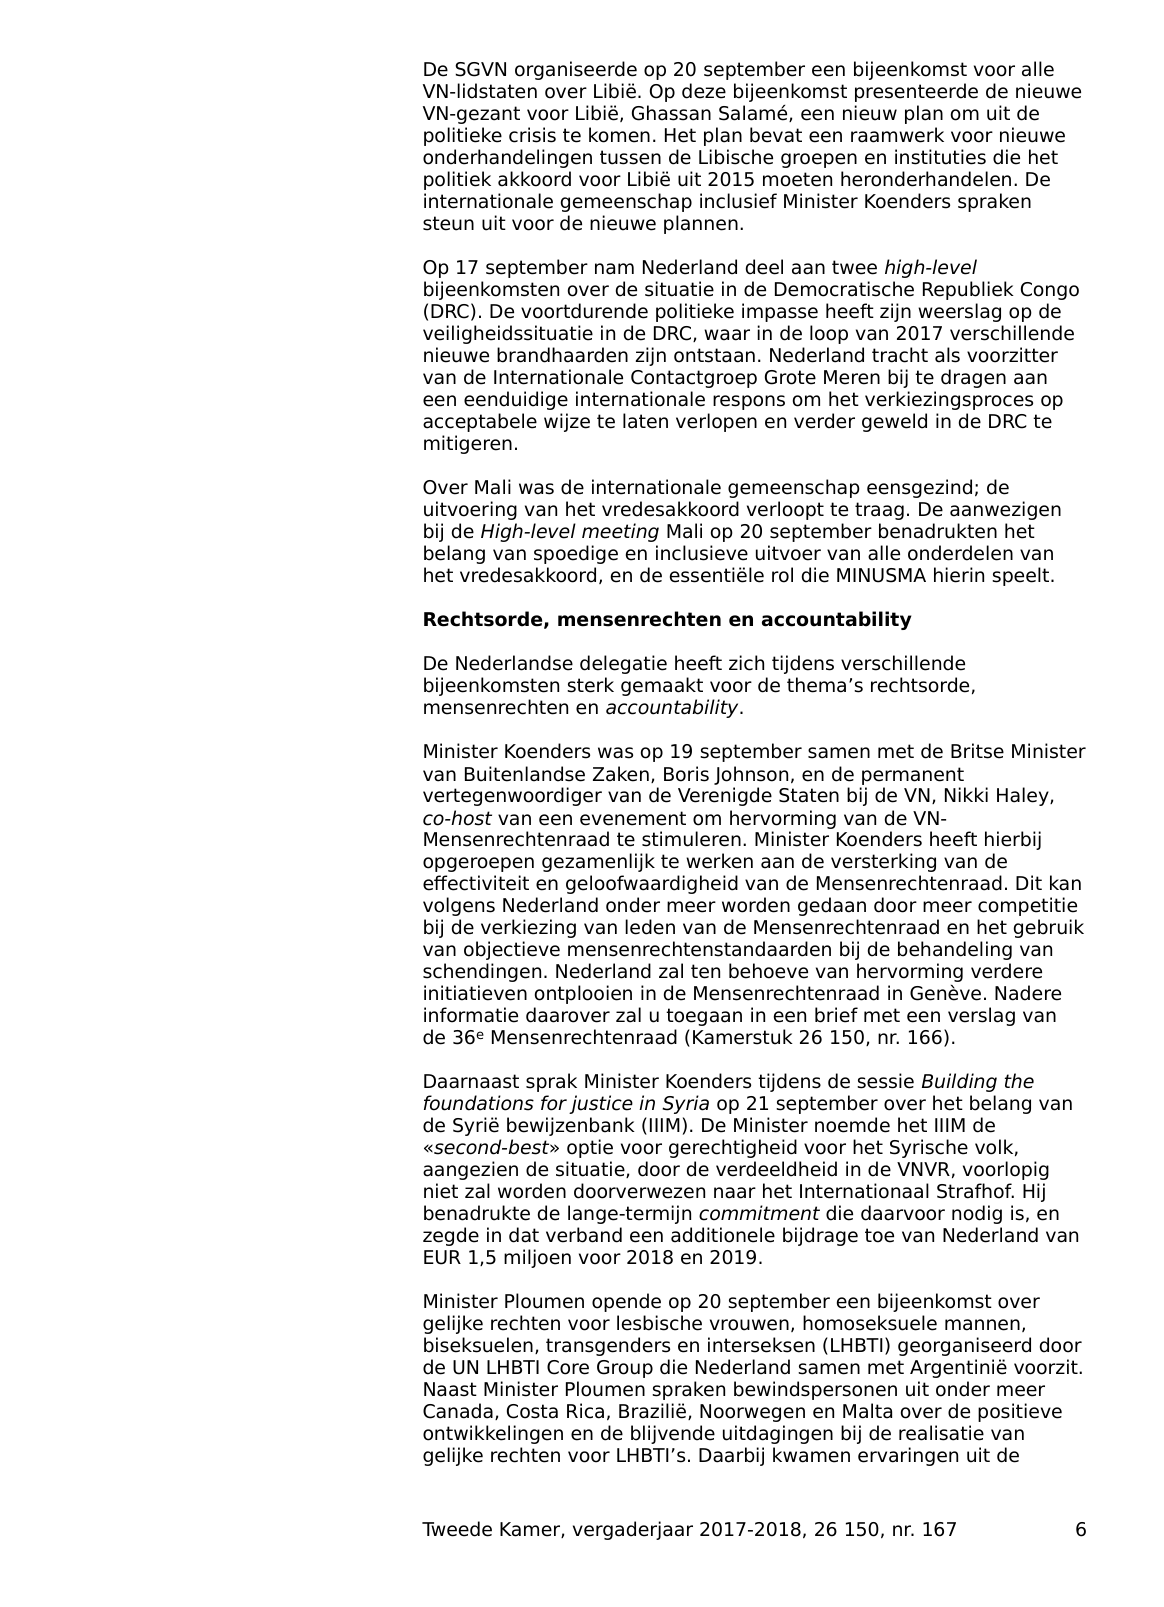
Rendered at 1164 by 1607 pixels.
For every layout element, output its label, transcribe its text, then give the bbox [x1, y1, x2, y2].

text De Nederlandse delegatie heeft zich tijdens verschillende bijeenkomsten sterk gemaakt voor de thema’s rechtsorde, mensenrechten en accountability. [422, 653, 1087, 719]
text Op 17 september nam Nederland deel aan twee high-level bijeenkomsten over de situatie in de Democratische Republiek Congo (DRC). De voortdurende politieke impasse heeft zijn weerslag op de veiligheidssituatie in de DRC, waar in de loop van 2017 verschillende nieuwe brandhaarden zijn ontstaan. Nederland tracht als voorzitter van de Internationale Contactgroep Grote Meren bij te dragen aan een eenduidige internationale respons om het verkiezingsproces op acceptabele wijze te laten verlopen en verder geweld in de DRC te mitigeren. [422, 257, 1087, 455]
text Over Mali was de internationale gemeenschap eensgezind; de uitvoering van het vredesakkoord verloopt te traag. De aanwezigen bij de High-level meeting Mali op 20 september benadrukten het belang van spoedige en inclusieve uitvoer van alle onderdelen van het vredesakkoord, en de essentiële rol die MINUSMA hierin speelt. [422, 477, 1087, 587]
text Daarnaast sprak Minister Koenders tijdens de sessie Building the foundations for justice in Syria op 21 september over het belang van de Syrië bewijzenbank (IIIM). De Minister noemde het IIIM de «second-best» optie voor gerechtigheid voor het Syrische volk, aangezien de situatie, door de verdeeldheid in de VNVR, voorlopig niet zal worden doorverwezen naar het Internationaal Strafhof. Hij benadrukte de lange-termijn commitment die daarvoor nodig is, en zegde in dat verband een additionele bijdrage toe van Nederland van EUR 1,5 miljoen voor 2018 en 2019. [422, 1071, 1087, 1269]
subtitle Rechtsorde, mensenrechten en accountability [422, 609, 1087, 631]
text Minister Ploumen opende op 20 september een bijeenkomst over gelijke rechten voor lesbische vrouwen, homoseksuele mannen, biseksuelen, transgenders en interseksen (LHBTI) georganiseerd door de UN LHBTI Core Group die Nederland samen met Argentinië voorzit. Naast Minister Ploumen spraken bewindspersonen uit onder meer Canada, Costa Rica, Brazilië, Noorwegen en Malta over de positieve ontwikkelingen en de blijvende uitdagingen bij de realisatie van gelijke rechten voor LHBTI’s. Daarbij kwamen ervaringen uit de [422, 1291, 1087, 1467]
text De SGVN organiseerde op 20 september een bijeenkomst voor alle VN-lidstaten over Libië. Op deze bijeenkomst presenteerde de nieuwe VN-gezant voor Libië, Ghassan Salamé, een nieuw plan om uit de politieke crisis te komen. Het plan bevat een raamwerk voor nieuwe onderhandelingen tussen de Libische groepen en instituties die het politiek akkoord voor Libië uit 2015 moeten heronderhandelen. De internationale gemeenschap inclusief Minister Koenders spraken steun uit voor de nieuwe plannen. [422, 59, 1087, 235]
text Minister Koenders was op 19 september samen met de Britse Minister van Buitenlandse Zaken, Boris Johnson, en de permanent vertegenwoordiger van de Verenigde Staten bij de VN, Nikki Haley, co-host van een evenement om hervorming van de VN-Mensenrechtenraad te stimuleren. Minister Koenders heeft hierbij opgeroepen gezamenlijk te werken aan de versterking van de effectiviteit en geloofwaardigheid van de Mensenrechtenraad. Dit kan volgens Nederland onder meer worden gedaan door meer competitie bij de verkiezing van leden van de Mensenrechtenraad en het gebruik van objectieve mensenrechtenstandaarden bij de behandeling van schendingen. Nederland zal ten behoeve van hervorming verdere initiatieven ontplooien in de Mensenrechtenraad in Genève. Nadere informatie daarover zal u toegaan in een brief met een verslag van de 36e Mensenrechtenraad (Kamerstuk 26 150, nr. 166). [422, 741, 1087, 1049]
